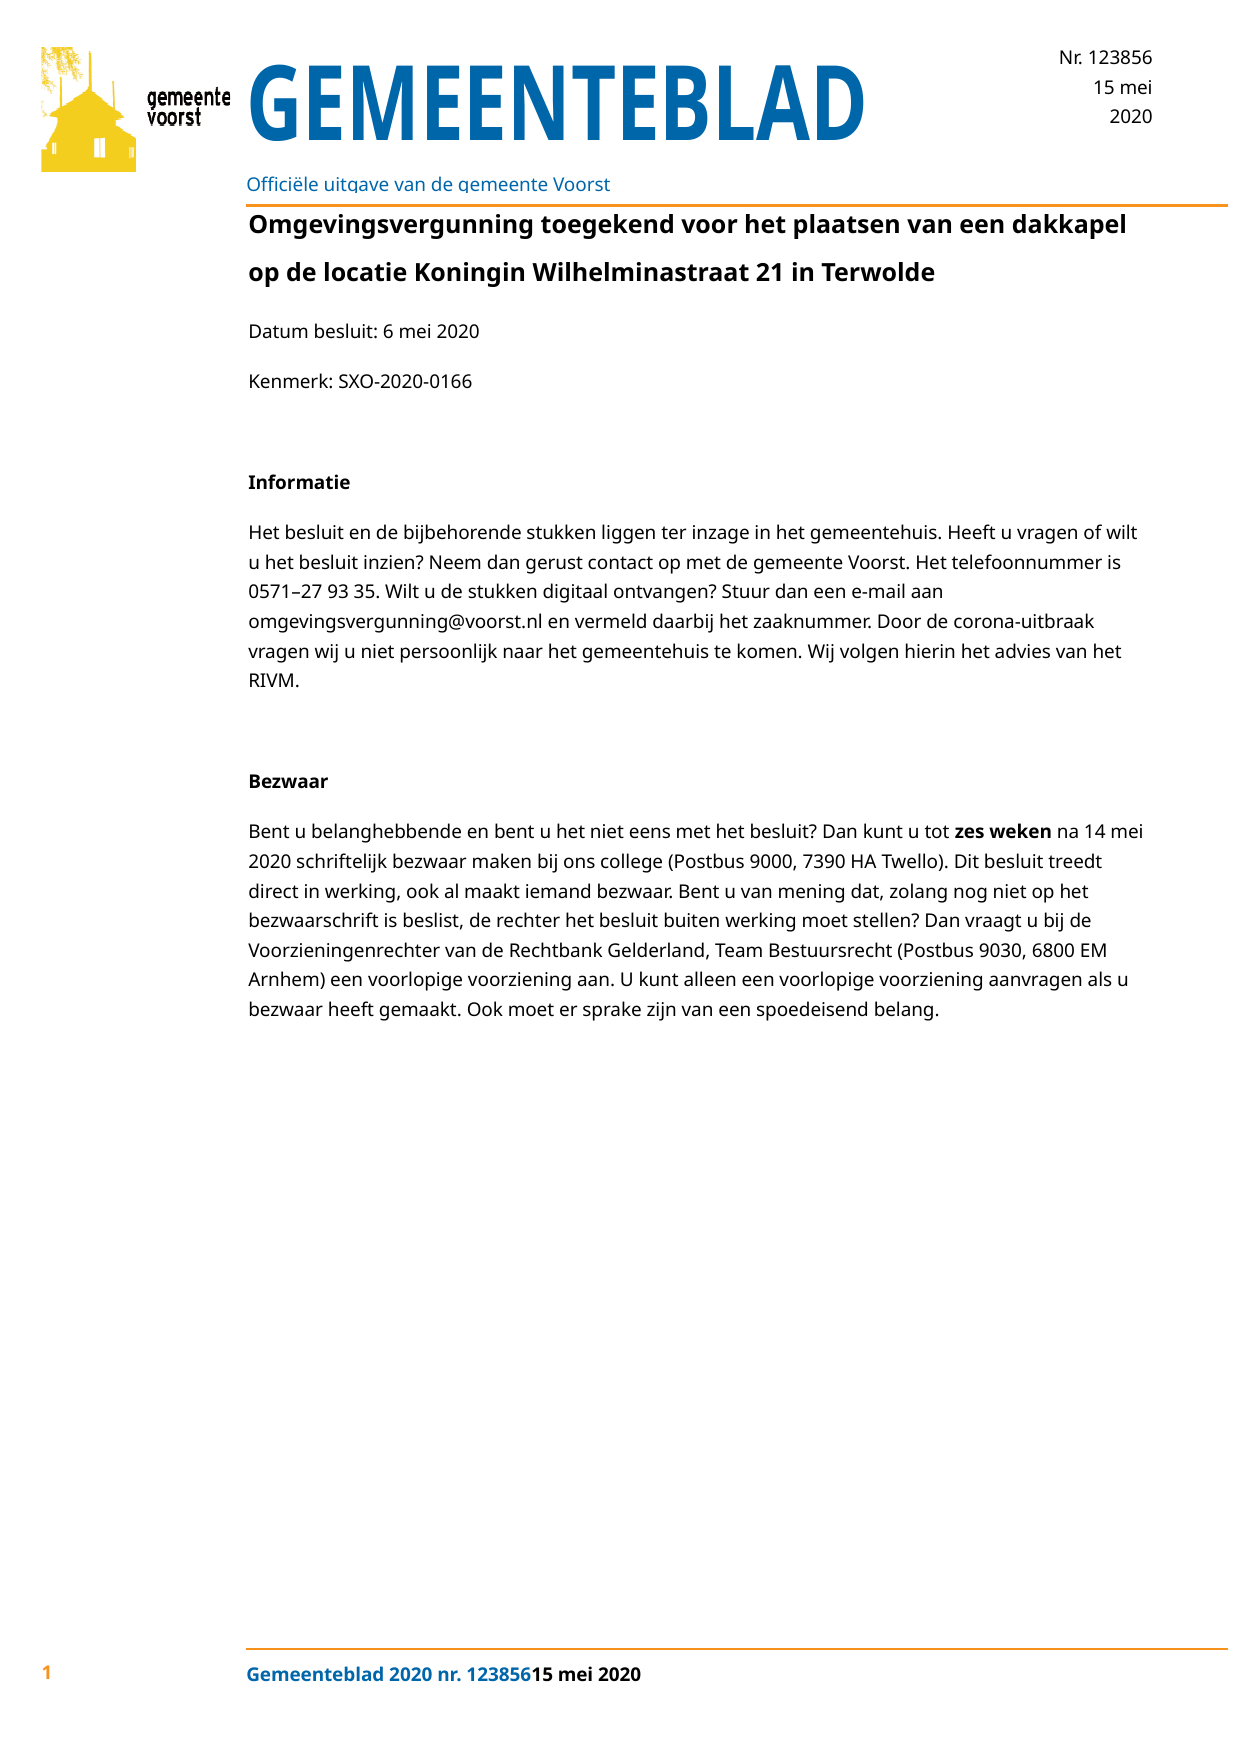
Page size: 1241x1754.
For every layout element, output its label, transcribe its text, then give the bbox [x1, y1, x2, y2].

text Het besluit en de bijbehorende stukken liggen ter inzage in het gemeentehuis. Heeft u vragen of wilt u het besluit inzien? Neem dan gerust contact op met de gemeente Voorst. Het telefoonnummer is 0571–27 93 35. Wilt u de stukken digitaal ontvangen? Stuur dan een e-mail aan omgevingsvergunning@voorst.nl en vermeld daarbij het zaaknummer. Door de corona-uitbraak vragen wij u niet persoonlijk naar het gemeentehuis te komen. Wij volgen hierin het advies van het RIVM. [248, 519, 1152, 693]
text Datum besluit: 6 mei 2020 [248, 318, 1152, 344]
text Omgevingsvergunning toegekend voor het plaatsen van een dakkapel op de locatie Koningin Wilhelminastraat 21 in Terwolde [248, 207, 1152, 288]
picture [41, 47, 231, 172]
text Kenmerk: SXO-2020-0166 [248, 368, 1152, 394]
text Bent u belanghebbende en bent u het niet eens met het besluit? Dan kunt u tot zes weken na 14 mei 2020 schriftelijk bezwaar maken bij ons college (Postbus 9000, 7390 HA Twello). Dit besluit treedt direct in werking, ook al maakt iemand bezwaar. Bent u van mening dat, zolang nog niet op het bezwaarschrift is beslist, de rechter het besluit buiten werking moet stellen? Dan vraagt u bij de Voorzieningenrechter van de Rechtbank Gelderland, Team Bestuursrecht (Postbus 9030, 6800 EM Arnhem) een voorlopige voorziening aan. U kunt alleen een voorlopige voorziening aanvragen als u bezwaar heeft gemaakt. Ook moet er sprake zijn van een spoedeisend belang. [248, 819, 1152, 1022]
text Bezwaar [248, 768, 1152, 794]
text Informatie [248, 469, 1152, 495]
